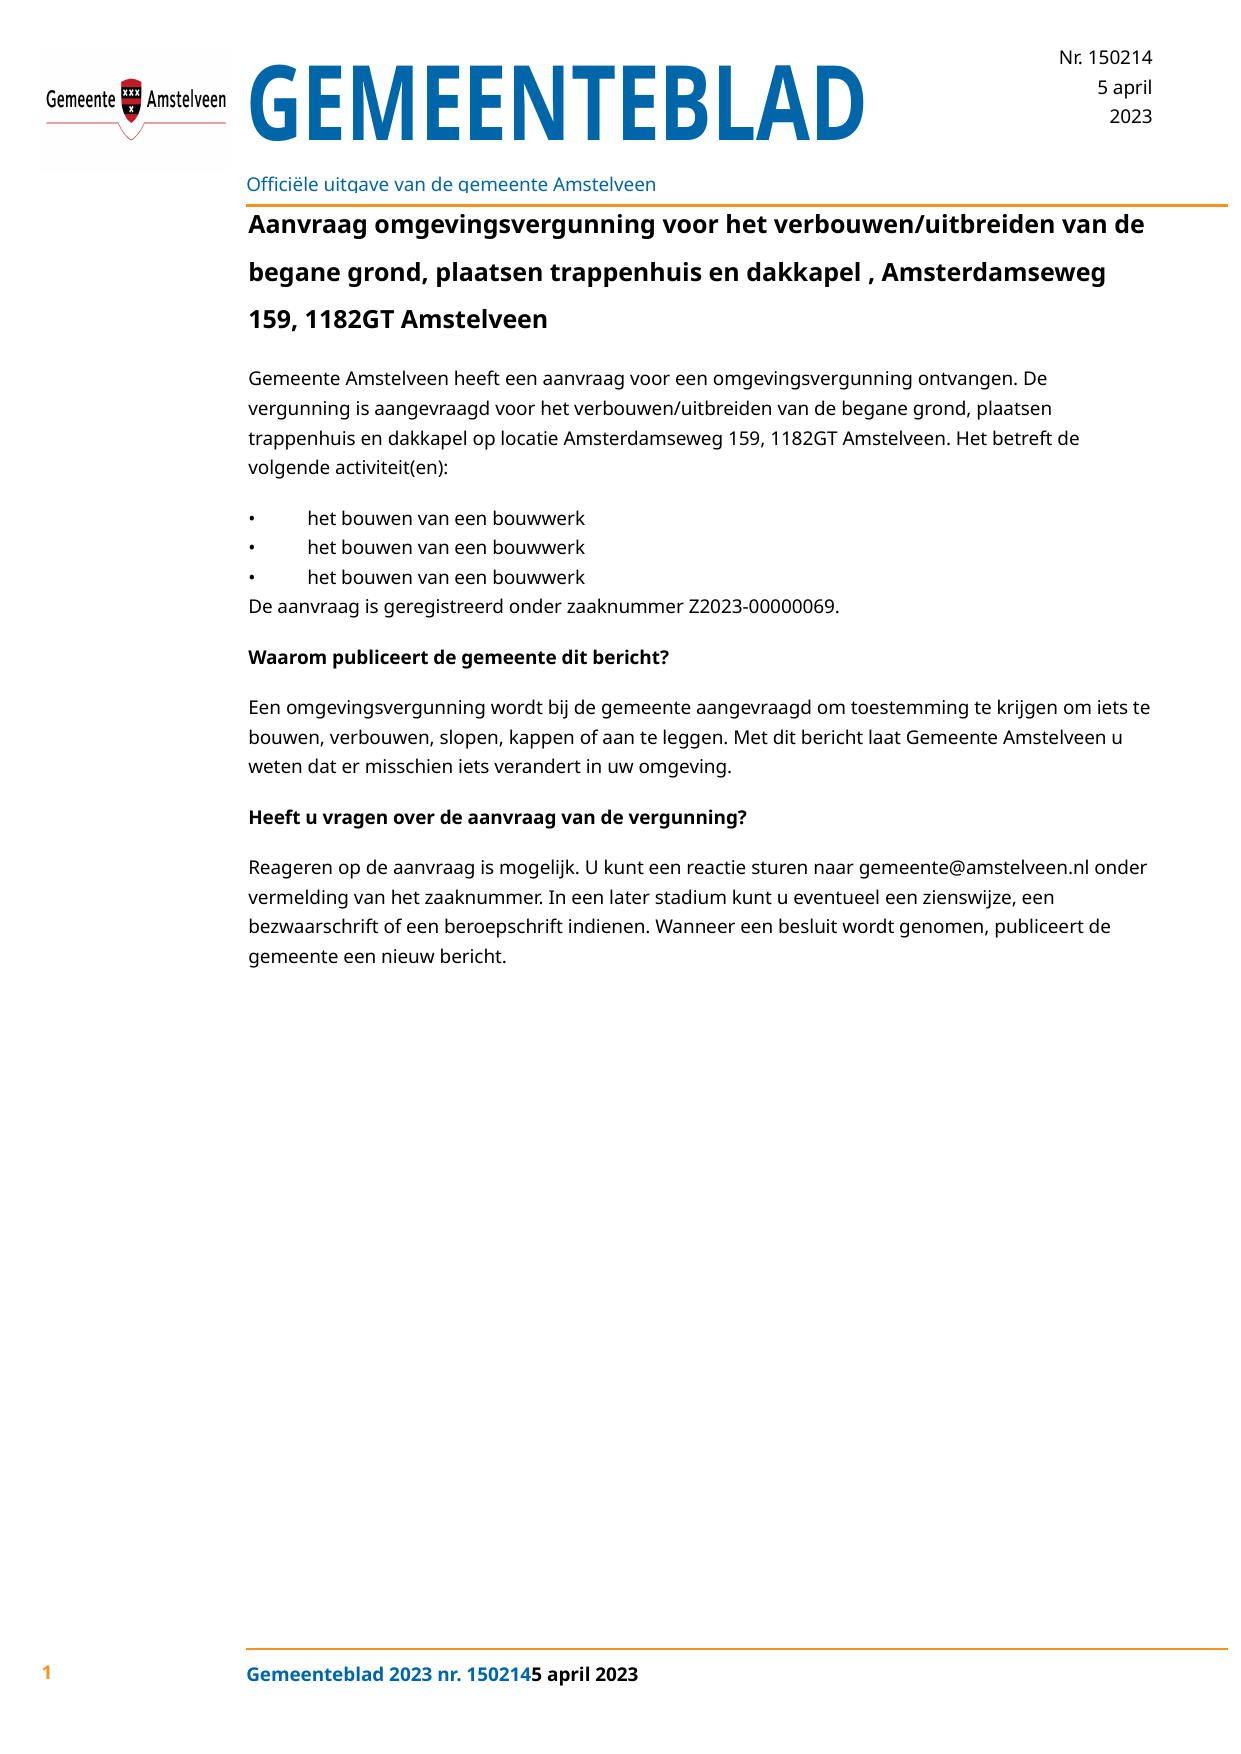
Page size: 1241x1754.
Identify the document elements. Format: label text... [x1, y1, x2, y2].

text Reageren op de aanvraag is mogelijk. U kunt een reactie sturen naar gemeente@amstelveen.nl onder vermelding van het zaaknummer. In een later stadium kunt u eventueel een zienswijze, een bezwaarschrift of een beroepschrift indienen. Wanneer een besluit wordt genomen, publiceert de gemeente een nieuw bericht. [248, 854, 1152, 969]
list het bouwen van een bouwwerk [248, 505, 1152, 530]
text Aanvraag omgevingsvergunning voor het verbouwen/uitbreiden van de begane grond, plaatsen trappenhuis en dakkapel , Amsterdamseweg 159, 1182GT Amstelveen [248, 207, 1152, 336]
text Gemeente Amstelveen heeft een aanvraag voor een omgevingsvergunning ontvangen. De vergunning is aangevraagd voor het verbouwen/uitbreiden van de begane grond, plaatsen trappenhuis en dakkapel op locatie Amsterdamseweg 159, 1182GT Amstelveen. Het betreft de volgende activiteit(en): [248, 366, 1152, 480]
text Heeft u vragen over de aanvraag van de vergunning? [248, 804, 1152, 829]
picture [41, 47, 231, 172]
text Waarom publiceert de gemeente dit bericht? [248, 644, 1152, 669]
text Een omgevingsvergunning wordt bij de gemeente aangevraagd om toestemming te krijgen om iets te bouwen, verbouwen, slopen, kappen of aan te leggen. Met dit bericht laat Gemeente Amstelveen u weten dat er misschien iets verandert in uw omgeving. [248, 694, 1152, 779]
text De aanvraag is geregistreerd onder zaaknummer Z2023-00000069. [248, 593, 1152, 619]
list het bouwen van een bouwwerk [248, 564, 1152, 589]
list het bouwen van een bouwwerk [248, 534, 1152, 560]
